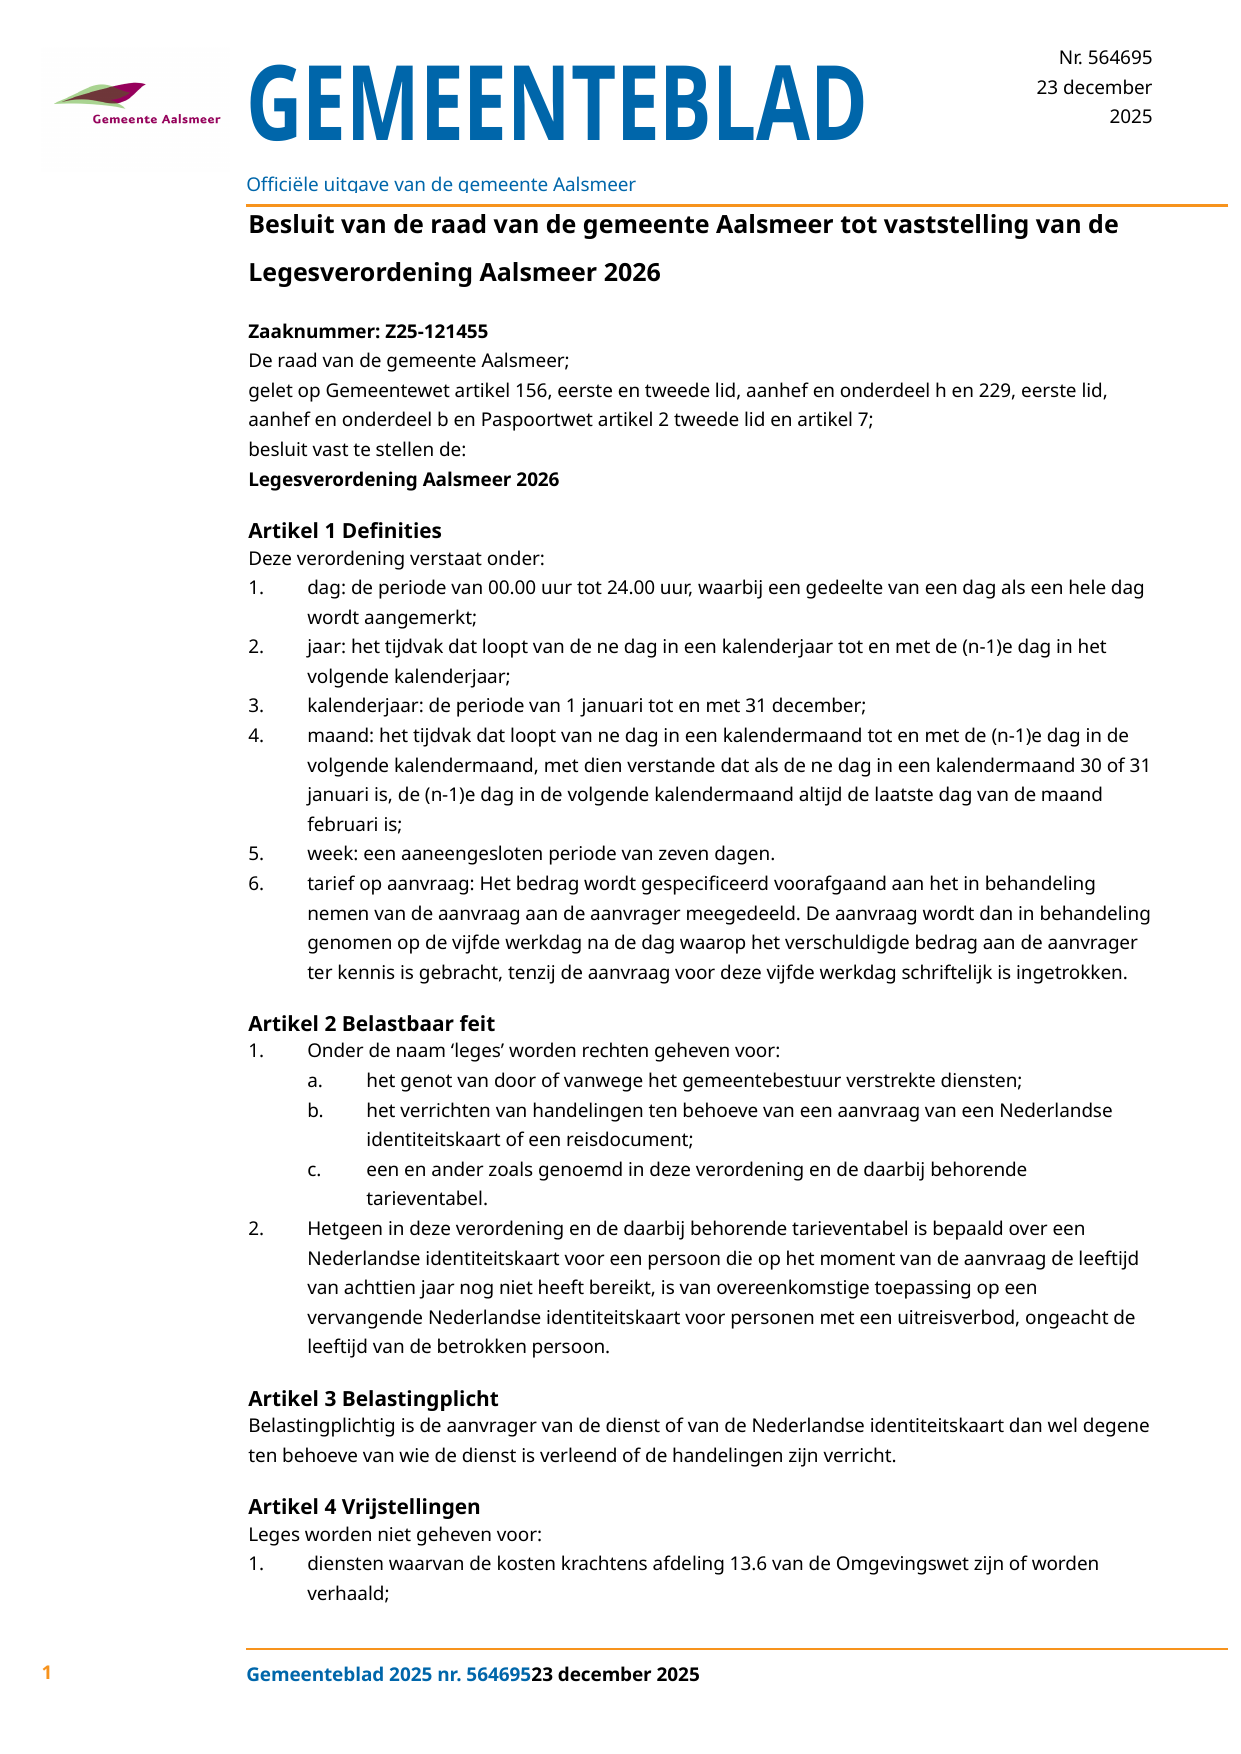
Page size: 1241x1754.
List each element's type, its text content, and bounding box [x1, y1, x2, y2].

text Zaaknummer: Z25-121455 [248, 318, 1152, 344]
text Artikel 1 Definities [248, 516, 1152, 545]
list maand: het tijdvak dat loopt van ne dag in een kalendermaand tot en met de (n-1)e dag in de volgende kalendermaand, met dien verstande dat als de ne dag in een kalendermaand 30 of 31 januari is, de (n-1)e dag in de volgende kalendermaand altijd de laatste dag van de maand februari is; [248, 722, 1152, 837]
list Onder de naam ‘leges’ worden rechten geheven voor: [248, 1038, 1152, 1063]
text gelet op Gemeentewet artikel 156, eerste en tweede lid, aanhef en onderdeel h en 229, eerste lid, aanhef en onderdeel b en Paspoortwet artikel 2 tweede lid en artikel 7; [248, 377, 1152, 432]
list Hetgeen in deze verordening en de daarbij behorende tarieventabel is bepaald over een Nederlandse identiteitskaart voor een persoon die op het moment van de aanvraag de leeftijd van achttien jaar nog niet heeft bereikt, is van overeenkomstige toepassing op een vervangende Nederlandse identiteitskaart voor personen met een uitreisverbod, ongeacht de leeftijd van de betrokken persoon. [248, 1215, 1152, 1359]
list diensten waarvan de kosten krachtens afdeling 13.6 van de Omgevingswet zijn of worden verhaald; [248, 1550, 1152, 1606]
picture [41, 47, 231, 172]
text Leges worden niet geheven voor: [248, 1521, 1152, 1547]
list een en ander zoals genoemd in deze verordening en de daarbij behorende tarieventabel. [307, 1156, 1152, 1211]
list week: een aaneengesloten periode van zeven dagen. [248, 841, 1152, 866]
text Besluit van de raad van de gemeente Aalsmeer tot vaststelling van de Legesverordening Aalsmeer 2026 [248, 207, 1152, 288]
text De raad van de gemeente Aalsmeer; [248, 347, 1152, 373]
text Belastingplichtig is de aanvrager van de dienst of van de Nederlandse identiteitskaart dan wel degene ten behoeve van wie de dienst is verleend of de handelingen zijn verricht. [248, 1412, 1152, 1468]
text Artikel 2 Belastbaar feit [248, 1009, 1152, 1038]
list het genot van door of vanwege het gemeentebestuur verstrekte diensten; [307, 1067, 1152, 1093]
list dag: de periode van 00.00 uur tot 24.00 uur, waarbij een gedeelte van een dag als een hele dag wordt aangemerkt; [248, 574, 1152, 629]
list kalenderjaar: de periode van 1 januari tot en met 31 december; [248, 693, 1152, 718]
list tarief op aanvraag: Het bedrag wordt gespecificeerd voorafgaand aan het in behandeling nemen van de aanvraag aan de aanvrager meegedeeld. De aanvraag wordt dan in behandeling genomen op de vijfde werkdag na de dag waarop het verschuldigde bedrag aan de aanvrager ter kennis is gebracht, tenzij de aanvraag voor deze vijfde werkdag schriftelijk is ingetrokken. [248, 870, 1152, 984]
text Artikel 4 Vrijstellingen [248, 1492, 1152, 1521]
text Deze verordening verstaat onder: [248, 545, 1152, 570]
list het verrichten van handelingen ten behoeve van een aanvraag van een Nederlandse identiteitskaart of een reisdocument; [307, 1097, 1152, 1152]
text Artikel 3 Belastingplicht [248, 1384, 1152, 1412]
text Legesverordening Aalsmeer 2026 [248, 466, 1152, 492]
list jaar: het tijdvak dat loopt van de ne dag in een kalenderjaar tot en met de (n-1)e dag in het volgende kalenderjaar; [248, 633, 1152, 689]
text besluit vast te stellen de: [248, 436, 1152, 462]
